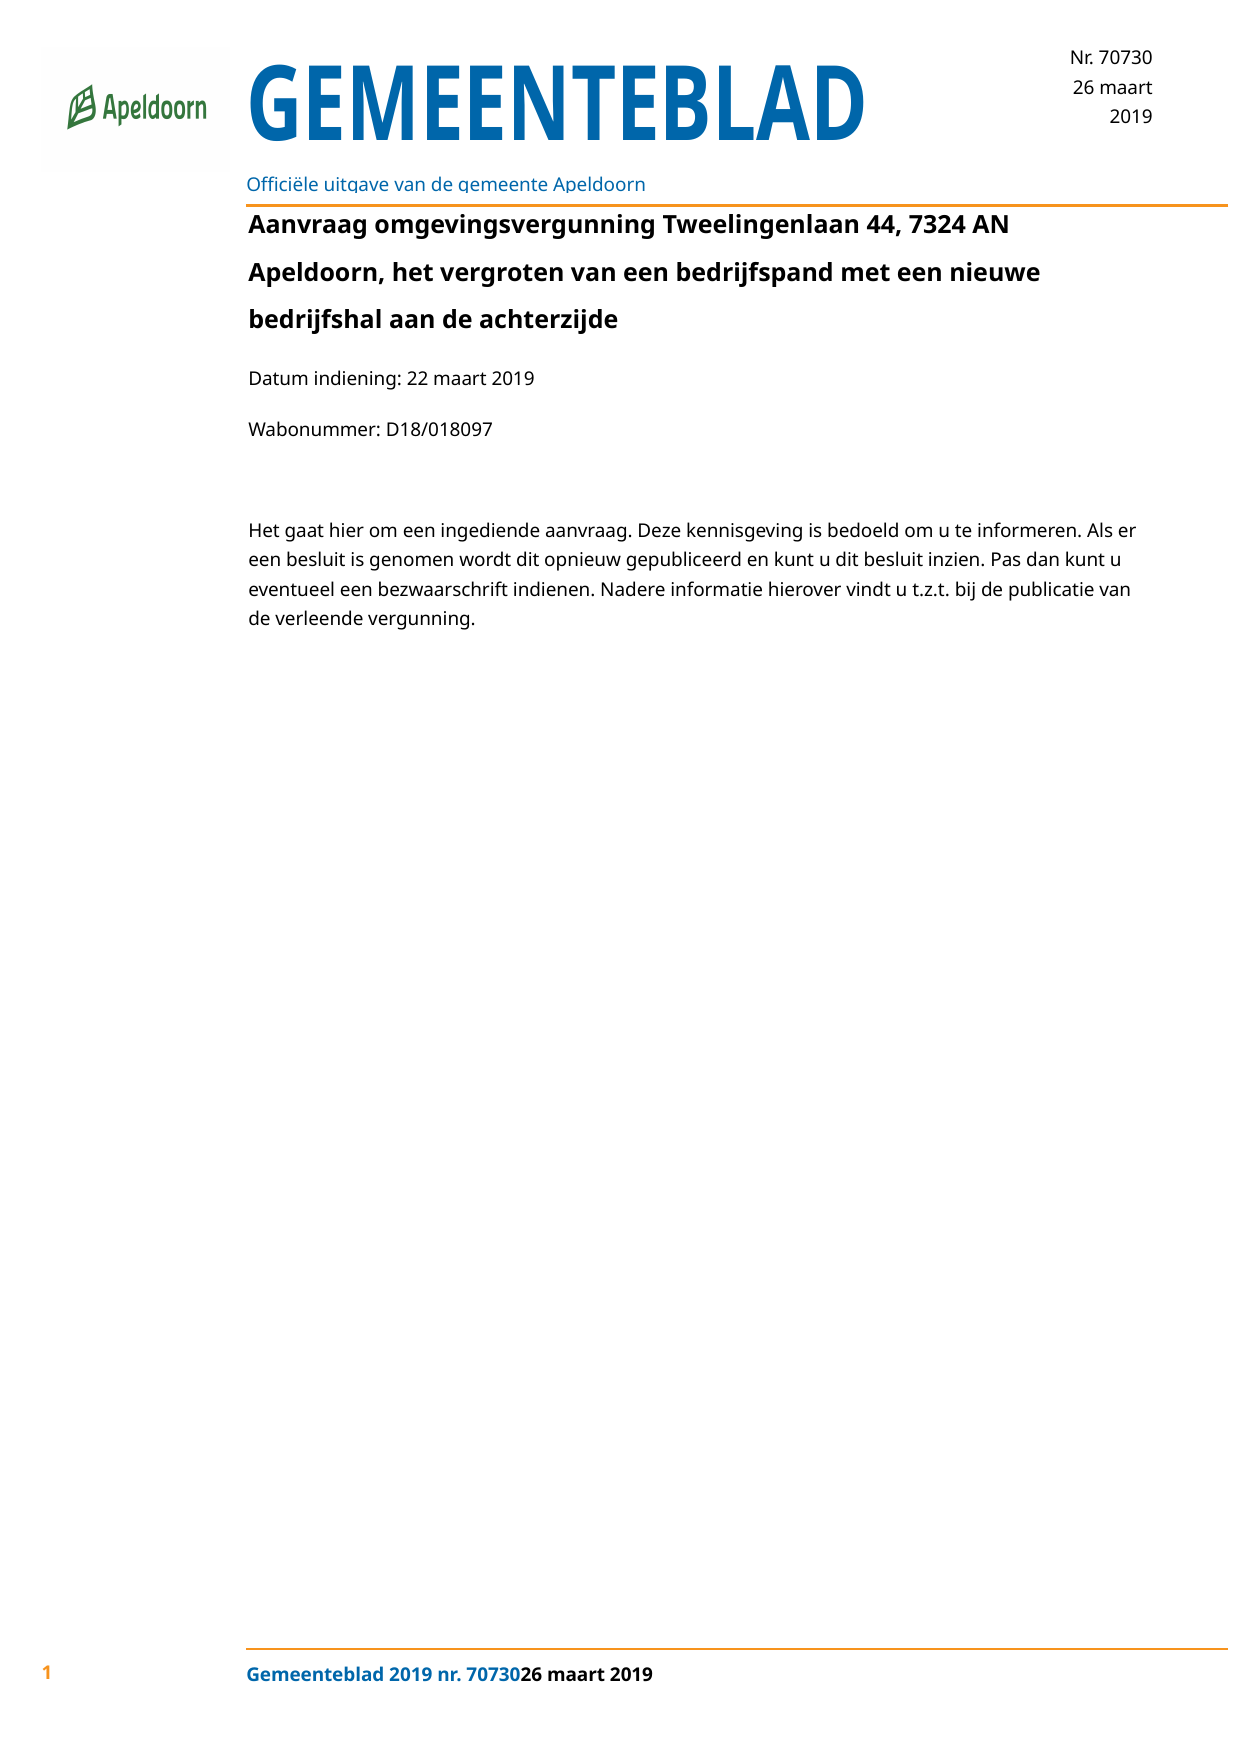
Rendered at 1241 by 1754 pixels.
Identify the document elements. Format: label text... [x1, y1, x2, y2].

picture [41, 47, 231, 172]
text Aanvraag omgevingsvergunning Tweelingenlaan 44, 7324 AN Apeldoorn, het vergroten van een bedrijfspand met een nieuwe bedrijfshal aan de achterzijde [248, 207, 1152, 336]
text Het gaat hier om een ingediende aanvraag. Deze kennisgeving is bedoeld om u te informeren. Als er een besluit is genomen wordt dit opnieuw gepubliceerd en kunt u dit besluit inzien. Pas dan kunt u eventueel een bezwaarschrift indienen. Nadere informatie hierover vindt u t.z.t. bij de publicatie van de verleende vergunning. [248, 517, 1152, 631]
text Datum indiening: 22 maart 2019 [248, 366, 1152, 391]
text Wabonummer: D18/018097 [248, 416, 1152, 442]
